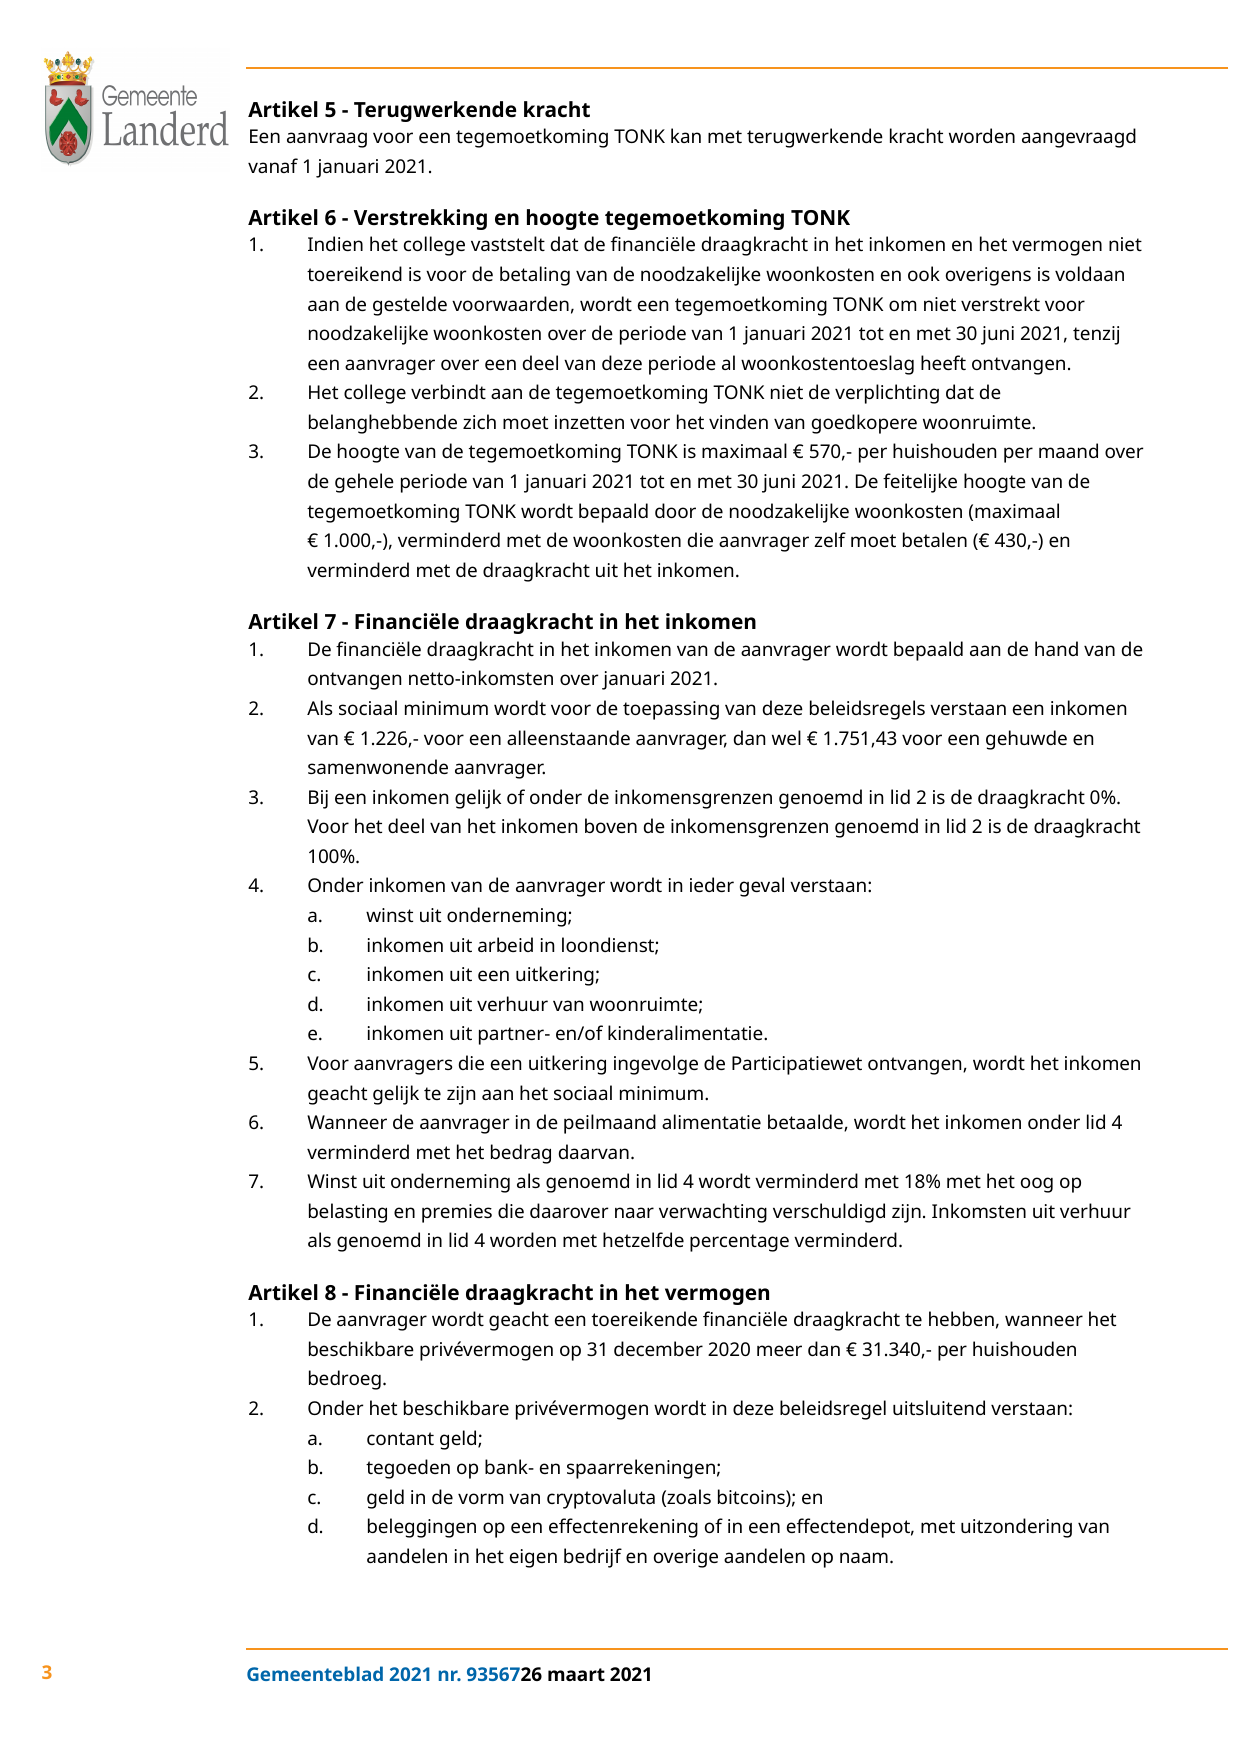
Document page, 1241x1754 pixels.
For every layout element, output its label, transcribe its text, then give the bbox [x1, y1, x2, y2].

list Onder inkomen van de aanvrager wordt in ieder geval verstaan: [248, 873, 1152, 898]
text Artikel 6 - Verstrekking en hoogte tegemoetkoming TONK [248, 203, 1152, 232]
picture [41, 47, 231, 172]
list Het college verbindt aan de tegemoetkoming TONK niet de verplichting dat de belanghebbende zich moet inzetten voor het vinden van goedkopere woonruimte. [248, 379, 1152, 435]
text Een aanvraag voor een tegemoetkoming TONK kan met terugwerkende kracht worden aangevraagd vanaf 1 januari 2021. [248, 123, 1152, 178]
list inkomen uit verhuur van woonruimte; [307, 991, 1152, 1017]
text Artikel 7 - Financiële draagkracht in het inkomen [248, 607, 1152, 636]
list Bij een inkomen gelijk of onder de inkomensgrenzen genoemd in lid 2 is de draagkracht 0%. Voor het deel van het inkomen boven de inkomensgrenzen genoemd in lid 2 is de draagkracht 100%. [248, 784, 1152, 869]
text Artikel 8 - Financiële draagkracht in het vermogen [248, 1278, 1152, 1306]
list De hoogte van de tegemoetkoming TONK is maximaal € 570,- per huishouden per maand over de gehele periode van 1 januari 2021 tot en met 30 juni 2021. De feitelijke hoogte van de tegemoetkoming TONK wordt bepaald door de noodzakelijke woonkosten (maximaal € 1.000,-), verminderd met de woonkosten die aanvrager zelf moet betalen (€ 430,-) en verminderd met de draagkracht uit het inkomen. [248, 439, 1152, 583]
list De financiële draagkracht in het inkomen van de aanvrager wordt bepaald aan de hand van de ontvangen netto-inkomsten over januari 2021. [248, 636, 1152, 691]
text Artikel 5 - Terugwerkende kracht [248, 95, 1152, 123]
list De aanvrager wordt geacht een toereikende financiële draagkracht te hebben, wanneer het beschikbare privévermogen op 31 december 2020 meer dan € 31.340,- per huishouden bedroeg. [248, 1306, 1152, 1391]
list winst uit onderneming; [307, 902, 1152, 928]
list Indien het college vaststelt dat de financiële draagkracht in het inkomen en het vermogen niet toereikend is voor de betaling van de noodzakelijke woonkosten en ook overigens is voldaan aan de gestelde voorwaarden, wordt een tegemoetkoming TONK om niet verstrekt voor noodzakelijke woonkosten over de periode van 1 januari 2021 tot en met 30 juni 2021, tenzij een aanvrager over een deel van deze periode al woonkostentoeslag heeft ontvangen. [248, 232, 1152, 376]
list Wanneer de aanvrager in de peilmaand alimentatie betaalde, wordt het inkomen onder lid 4 verminderd met het bedrag daarvan. [248, 1109, 1152, 1164]
list inkomen uit partner- en/of kinderalimentatie. [307, 1021, 1152, 1046]
list Als sociaal minimum wordt voor de toepassing van deze beleidsregels verstaan een inkomen van € 1.226,- voor een alleenstaande aanvrager, dan wel € 1.751,43 voor een gehuwde en samenwonende aanvrager. [248, 695, 1152, 780]
list contant geld; [307, 1425, 1152, 1451]
list Winst uit onderneming als genoemd in lid 4 wordt verminderd met 18% met het oog op belasting en premies die daarover naar verwachting verschuldigd zijn. Inkomsten uit verhuur als genoemd in lid 4 worden met hetzelfde percentage verminderd. [248, 1168, 1152, 1253]
list inkomen uit een uitkering; [307, 961, 1152, 987]
list Onder het beschikbare privévermogen wordt in deze beleidsregel uitsluitend verstaan: [248, 1395, 1152, 1421]
list Voor aanvragers die een uitkering ingevolge de Participatiewet ontvangen, wordt het inkomen geacht gelijk te zijn aan het sociaal minimum. [248, 1050, 1152, 1105]
list beleggingen op een effectenrekening of in een effectendepot, met uitzondering van aandelen in het eigen bedrijf en overige aandelen op naam. [307, 1513, 1152, 1569]
list geld in de vorm van cryptovaluta (zoals bitcoins); en [307, 1484, 1152, 1510]
list inkomen uit arbeid in loondienst; [307, 932, 1152, 957]
list tegoeden op bank- en spaarrekeningen; [307, 1454, 1152, 1480]
